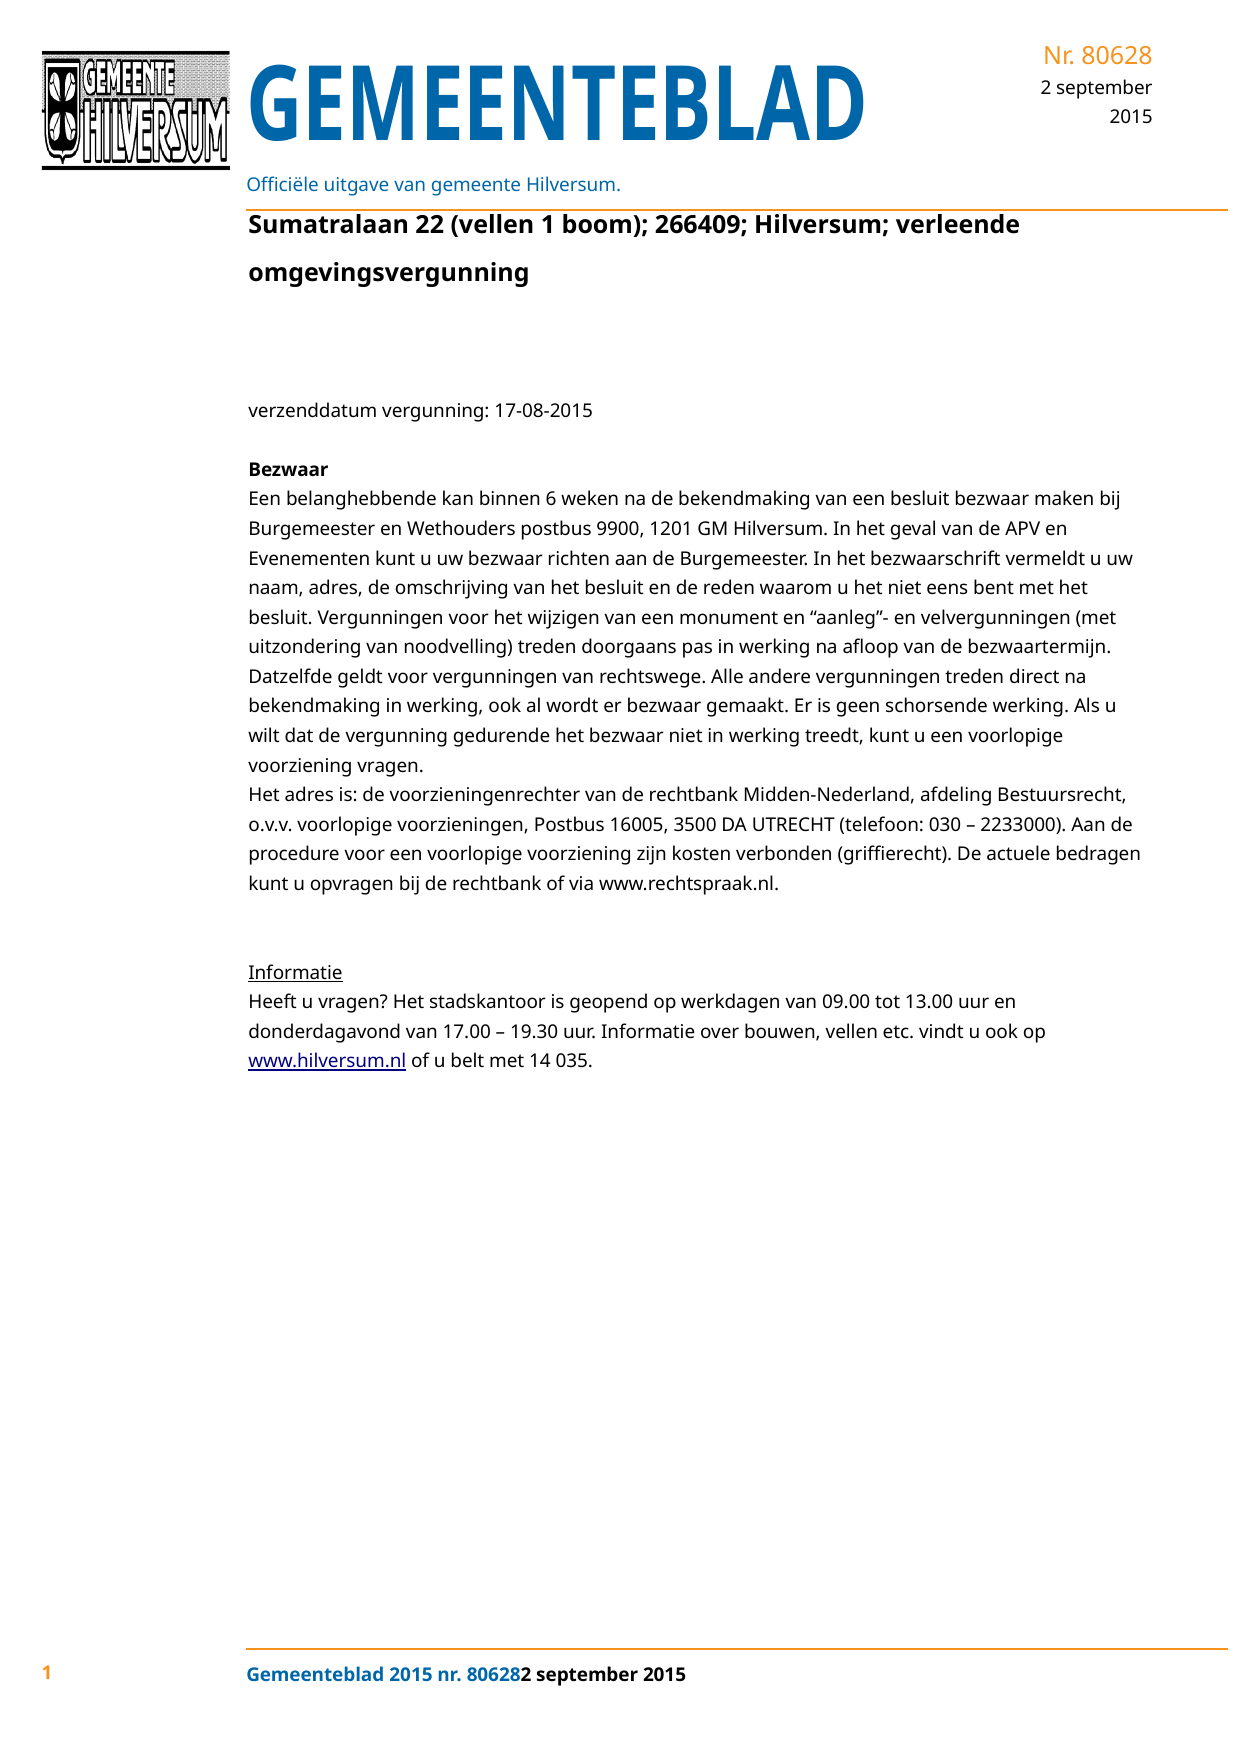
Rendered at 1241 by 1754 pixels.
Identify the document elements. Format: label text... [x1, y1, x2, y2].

text Heeft u vragen? Het stadskantoor is geopend op werkdagen van 09.00 tot 13.00 uur en donderdagavond van 17.00 – 19.30 uur. Informatie over bouwen, vellen etc. vindt u ook op www.hilversum.nl of u belt met 14 035. [248, 988, 1152, 1073]
text Informatie [248, 959, 1152, 984]
text verzenddatum vergunning: 17-08-2015 [248, 397, 1152, 422]
text Bezwaar [248, 456, 1152, 482]
picture [41, 47, 231, 172]
text Een belanghebbende kan binnen 6 weken na de bekendmaking van een besluit bezwaar maken bij Burgemeester en Wethouders postbus 9900, 1201 GM Hilversum. In het geval van de APV en Evenementen kunt u uw bezwaar richten aan de Burgemeester. In het bezwaarschrift vermeldt u uw naam, adres, de omschrijving van het besluit en de reden waarom u het niet eens bent met het besluit. Vergunningen voor het wijzigen van een monument en “aanleg”- en velvergunningen (met uitzondering van noodvelling) treden doorgaans pas in werking na afloop van de bezwaartermijn. Datzelfde geldt voor vergunningen van rechtswege. Alle andere vergunningen treden direct na bekendmaking in werking, ook al wordt er bezwaar gemaakt. Er is geen schorsende werking. Als u wilt dat de vergunning gedurende het bezwaar niet in werking treedt, kunt u een voorlopige voorziening vragen. [248, 486, 1152, 777]
text Het adres is: de voorzieningenrechter van de rechtbank Midden-Nederland, afdeling Bestuursrecht, o.v.v. voorlopige voorzieningen, Postbus 16005, 3500 DA UTRECHT (telefoon: 030 – 2233000). Aan de procedure voor een voorlopige voorziening zijn kosten verbonden (griffierecht). De actuele bedragen kunt u opvragen bij de rechtbank of via www.rechtspraak.nl. [248, 781, 1152, 896]
text Sumatralaan 22 (vellen 1 boom); 266409; Hilversum; verleende omgevingsvergunning [248, 211, 1152, 288]
